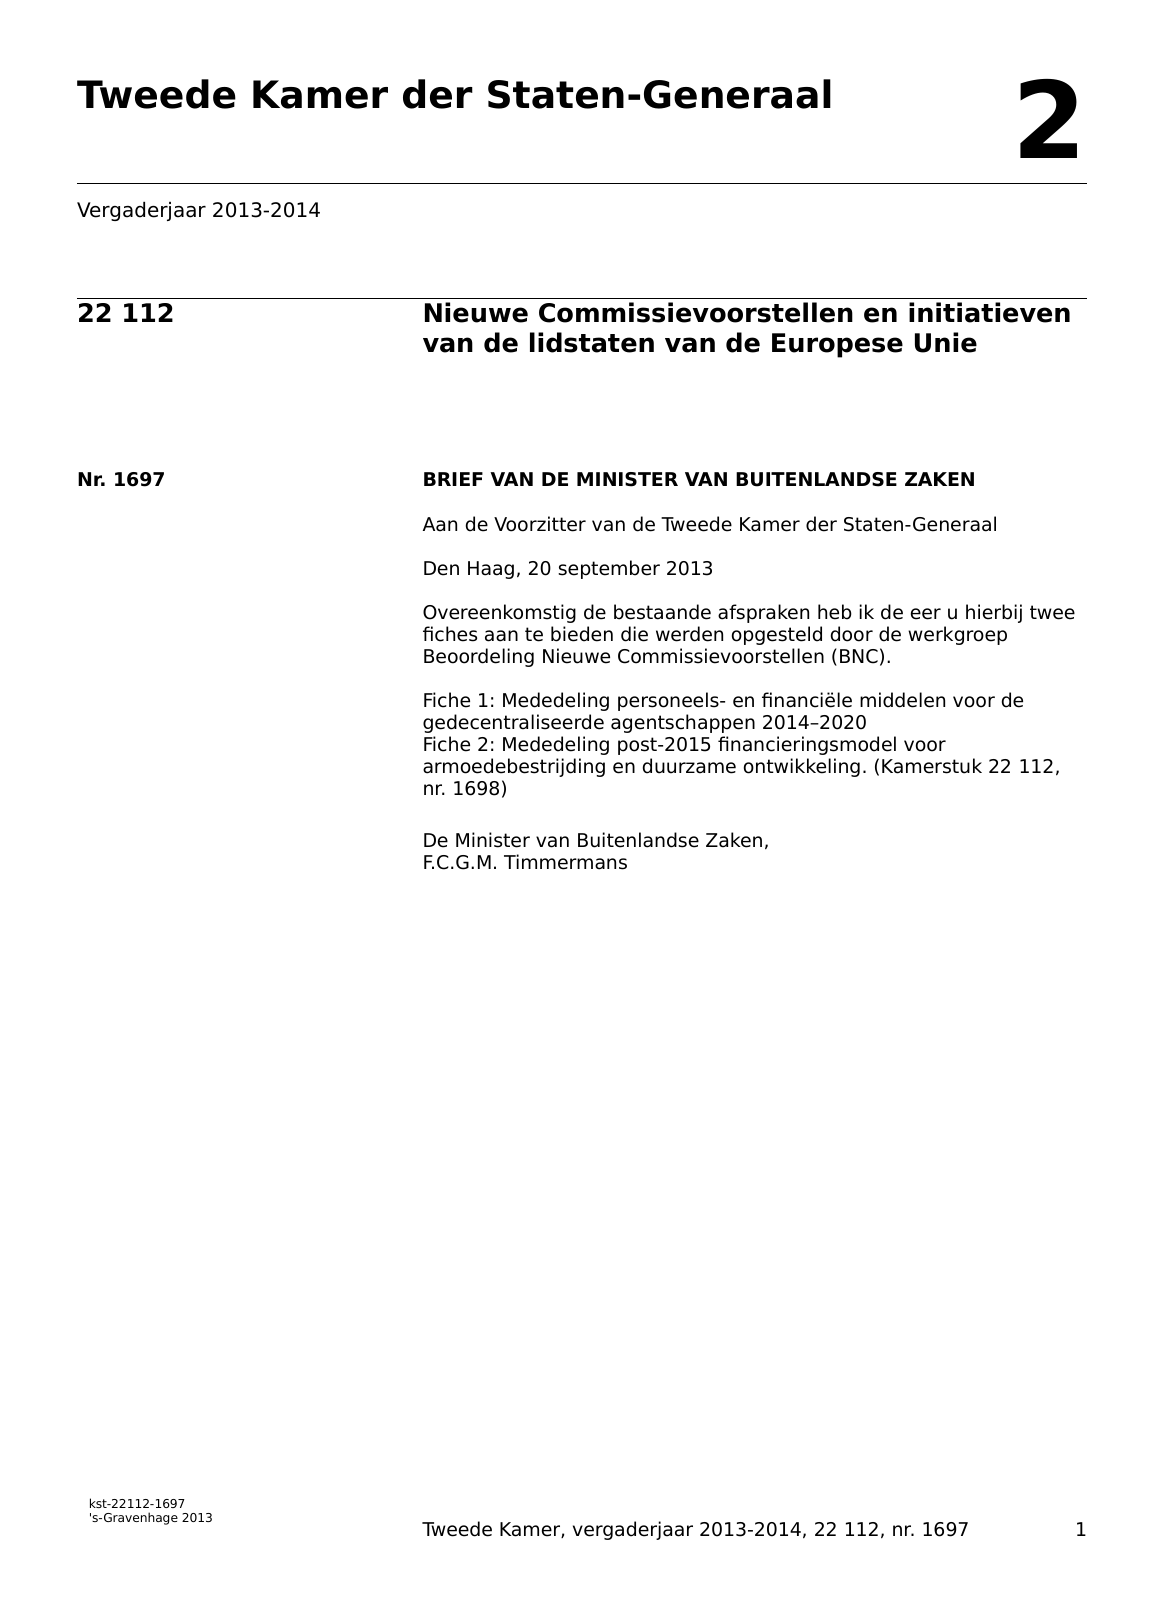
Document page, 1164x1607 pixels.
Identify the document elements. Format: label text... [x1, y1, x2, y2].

text Overeenkomstig de bestaande afspraken heb ik de eer u hierbij twee fiches aan te bieden die werden opgesteld door de werkgroep Beoordeling Nieuwe Commissievoorstellen (BNC). [422, 602, 1087, 668]
subtitle Nr. 1697 BRIEF VAN DE MINISTER VAN BUITENLANDSE ZAKEN [77, 469, 1087, 491]
table_cell Vergaderjaar 2013-2014 [77, 184, 1087, 298]
text Fiche 1: Mededeling personeels- en financiële middelen voor de gedecentraliseerde agentschappen 2014–2020 [422, 690, 1087, 734]
subtitle 22 112 Nieuwe Commissievoorstellen en initiatieven van de lidstaten van de Europese Unie [77, 299, 1087, 358]
text kst-22112-1697 [88, 1497, 323, 1511]
text De Minister van Buitenlandse Zaken, F.C.G.M. Timmermans [422, 830, 1087, 874]
table_header Tweede Kamer der Staten-Generaal [77, 59, 886, 183]
text Fiche 2: Mededeling post-2015 financieringsmodel voor armoedebestrijding en duurzame ontwikkeling. (Kamerstuk 22 112, nr. 1698) [422, 734, 1087, 800]
table_header 2 [886, 59, 1087, 183]
text Aan de Voorzitter van de Tweede Kamer der Staten-Generaal [422, 513, 1087, 536]
text 's-Gravenhage 2013 [88, 1511, 323, 1525]
text Den Haag, 20 september 2013 [422, 558, 1087, 580]
